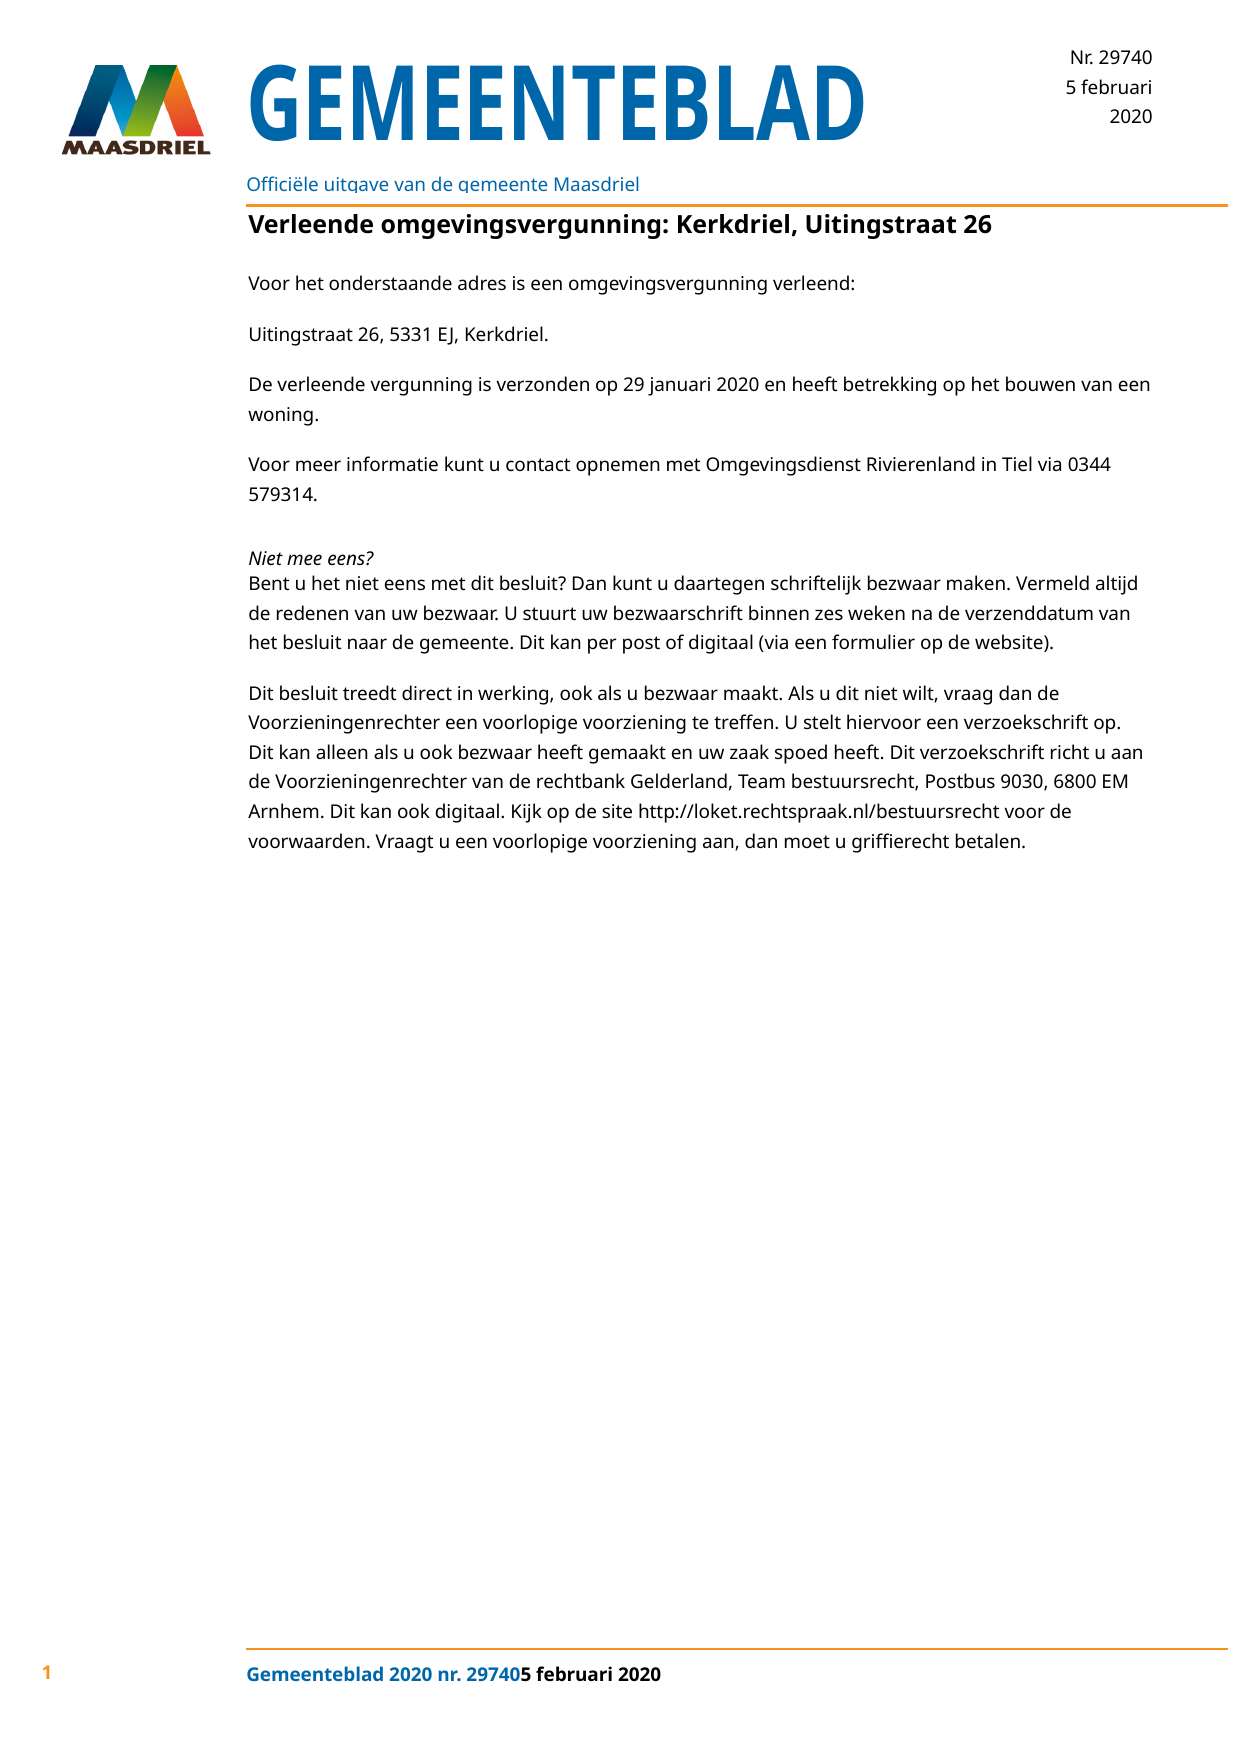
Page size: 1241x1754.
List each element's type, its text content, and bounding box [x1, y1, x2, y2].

text De verleende vergunning is verzonden op 29 januari 2020 en heeft betrekking op het bouwen van een woning. [248, 371, 1152, 426]
text Bent u het niet eens met dit besluit? Dan kunt u daartegen schriftelijk bezwaar maken. Vermeld altijd de redenen van uw bezwaar. U stuurt uw bezwaarschrift binnen zes weken na de verzenddatum van het besluit naar de gemeente. Dit kan per post of digitaal (via een formulier op de website). [248, 570, 1152, 655]
text Voor het onderstaande adres is een omgevingsvergunning verleend: [248, 270, 1152, 296]
text Voor meer informatie kunt u contact opnemen met Omgevingsdienst Rivierenland in Tiel via 0344 579314. [248, 451, 1152, 506]
text Niet mee eens? [248, 545, 1152, 570]
text Dit besluit treedt direct in werking, ook als u bezwaar maakt. Als u dit niet wilt, vraag dan de Voorzieningenrechter een voorlopige voorziening te treffen. U stelt hiervoor een verzoekschrift op. Dit kan alleen als u ook bezwaar heeft gemaakt en uw zaak spoed heeft. Dit verzoekschrift richt u aan de Voorzieningenrechter van de rechtbank Gelderland, Team bestuursrecht, Postbus 9030, 6800 EM Arnhem. Dit kan ook digitaal. Kijk op de site http://loket.rechtspraak.nl/bestuursrecht voor de voorwaarden. Vraagt u een voorlopige voorziening aan, dan moet u griffierecht betalen. [248, 680, 1152, 854]
text Verleende omgevingsvergunning: Kerkdriel, Uitingstraat 26 [248, 207, 1152, 241]
picture [41, 47, 231, 172]
text Uitingstraat 26, 5331 EJ, Kerkdriel. [248, 321, 1152, 346]
